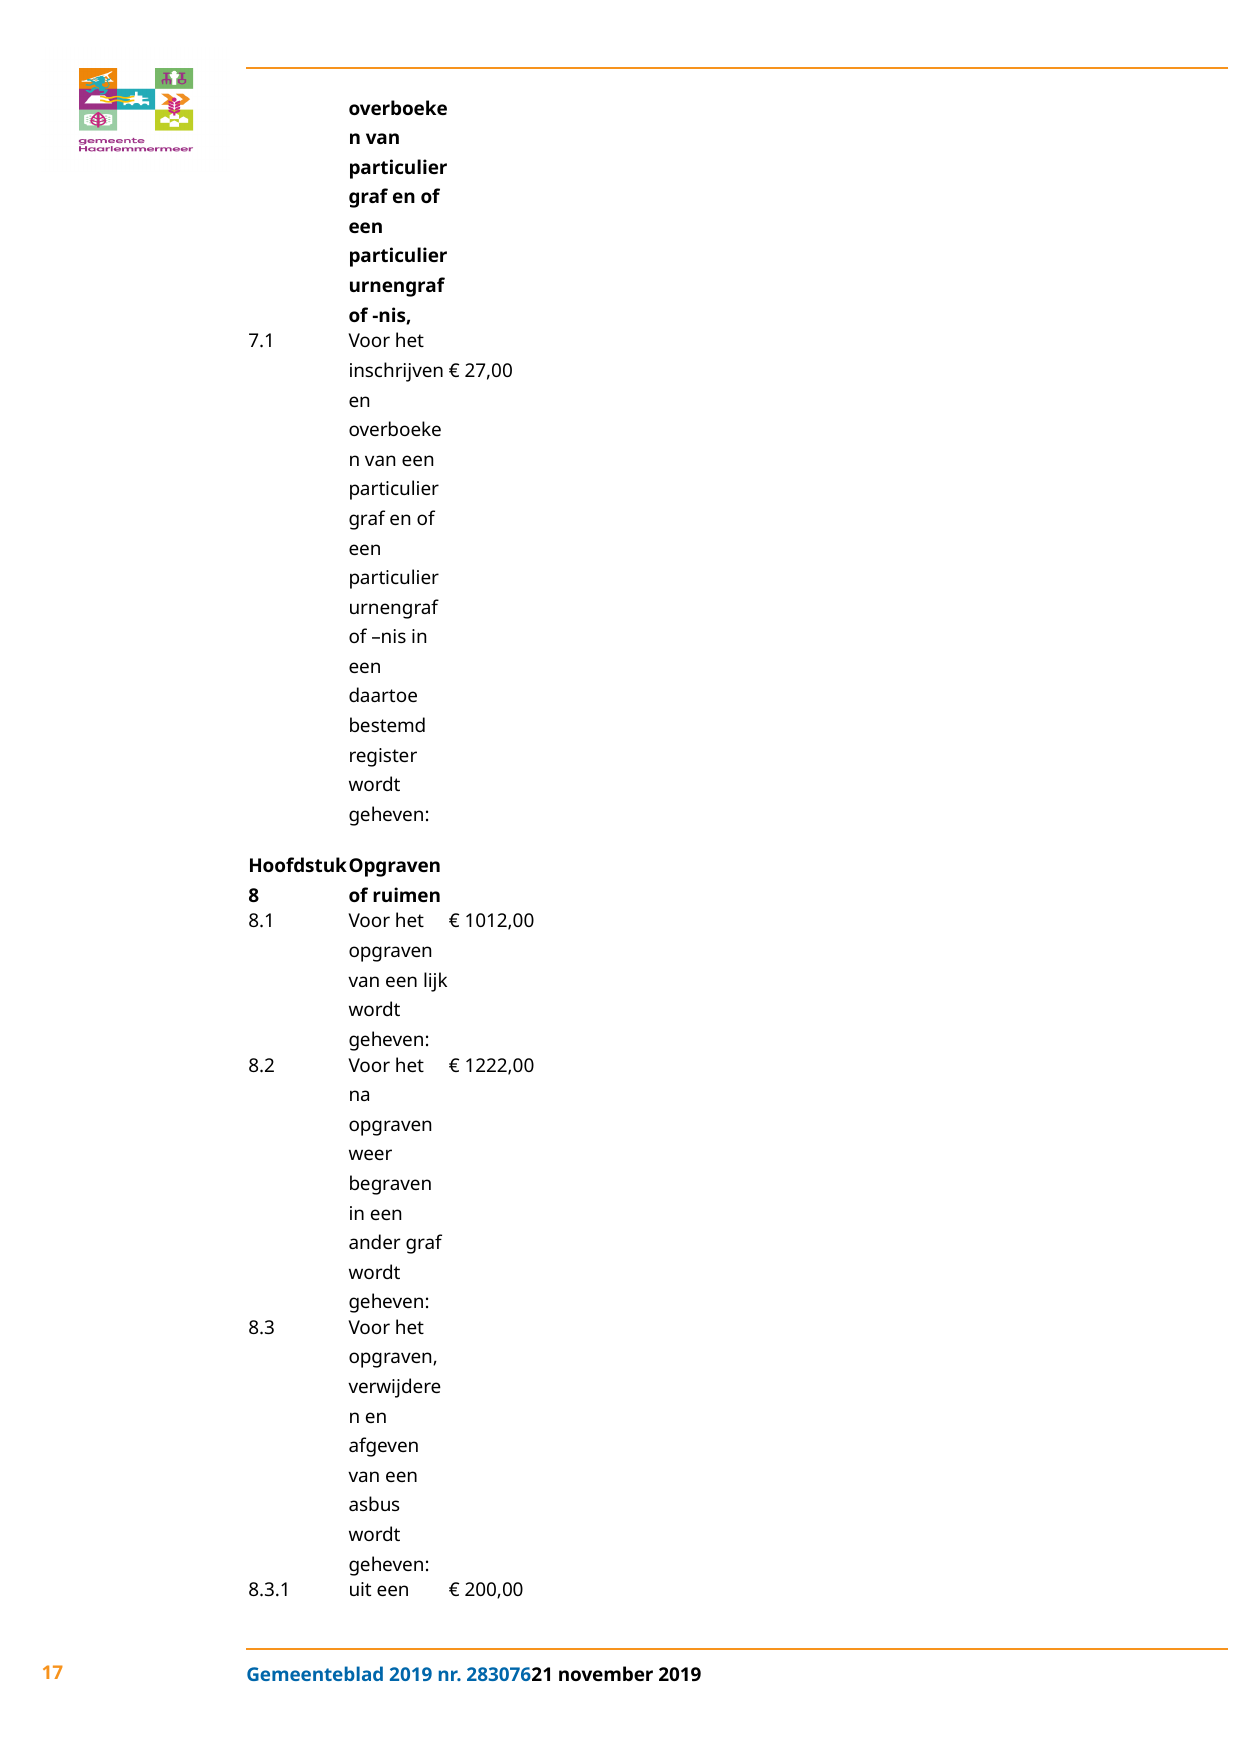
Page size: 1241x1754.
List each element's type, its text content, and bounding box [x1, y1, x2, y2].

table_cell 7.1 [248, 328, 348, 827]
table_cell € 1012,00 [449, 908, 549, 1052]
table_cell uit een [348, 1577, 449, 1602]
table_cell Voor het opgraven van een lijk wordt geheven: [348, 908, 449, 1052]
table_cell € 200,00 [449, 1577, 549, 1602]
table_cell € 27,00 [449, 328, 549, 827]
table_cell 8.2 [248, 1052, 348, 1314]
table_cell Voor het na opgraven weer begraven in een ander graf wordt geheven: [348, 1052, 449, 1314]
table_cell 8.3.1 [248, 1577, 348, 1602]
table_cell [449, 853, 549, 908]
table_cell [248, 827, 348, 852]
table_cell [449, 95, 549, 328]
table_cell 8.1 [248, 908, 348, 1052]
table_cell € 1222,00 [449, 1052, 549, 1314]
table_cell Voor het opgraven, verwijderen en afgeven van een asbus wordt geheven: [348, 1314, 449, 1577]
table_cell [248, 95, 348, 328]
table_cell [348, 827, 449, 852]
table_cell Voor het inschrijven en overboeken van een particulier graf en of een particulier urnengraf of –nis in een daartoe bestemd register wordt geheven: [348, 328, 449, 827]
table_cell [449, 827, 549, 852]
picture [41, 47, 231, 172]
table_cell Opgraven of ruimen [348, 853, 449, 908]
table_cell overboeken van particulier graf en of een particulier urnengraf of -nis, [348, 95, 449, 328]
table_cell Hoofdstuk 8 [248, 853, 348, 908]
table_cell [449, 1314, 549, 1577]
table_cell 8.3 [248, 1314, 348, 1577]
